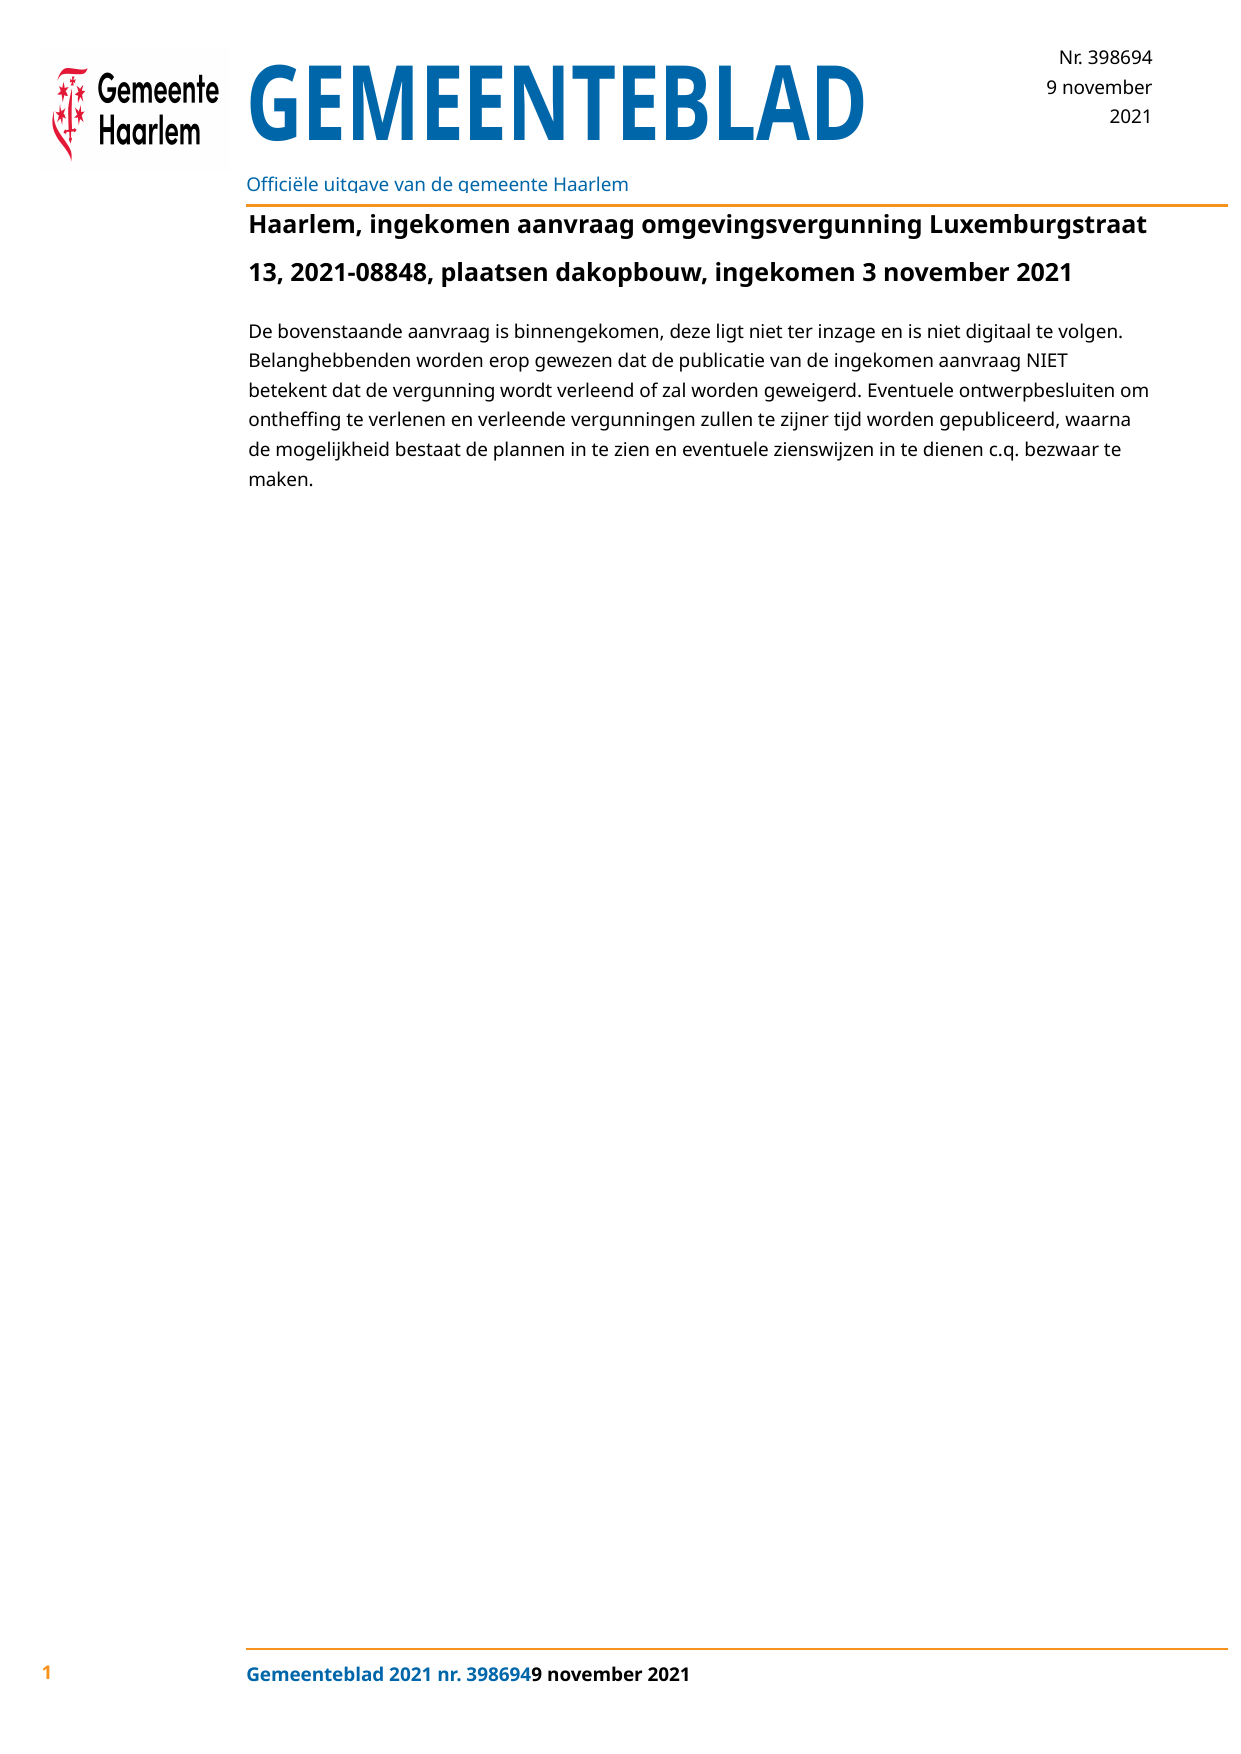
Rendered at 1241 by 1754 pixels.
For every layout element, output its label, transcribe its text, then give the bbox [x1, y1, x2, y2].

text Haarlem, ingekomen aanvraag omgevingsvergunning Luxemburgstraat 13, 2021-08848, plaatsen dakopbouw, ingekomen 3 november 2021 [248, 207, 1152, 288]
picture [41, 47, 231, 172]
text De bovenstaande aanvraag is binnengekomen, deze ligt niet ter inzage en is niet digitaal te volgen. Belanghebbenden worden erop gewezen dat de publicatie van de ingekomen aanvraag NIET betekent dat de vergunning wordt verleend of zal worden geweigerd. Eventuele ontwerpbesluiten om ontheffing te verlenen en verleende vergunningen zullen te zijner tijd worden gepubliceerd, waarna de mogelijkheid bestaat de plannen in te zien en eventuele zienswijzen in te dienen c.q. bezwaar te maken. [248, 318, 1152, 492]
